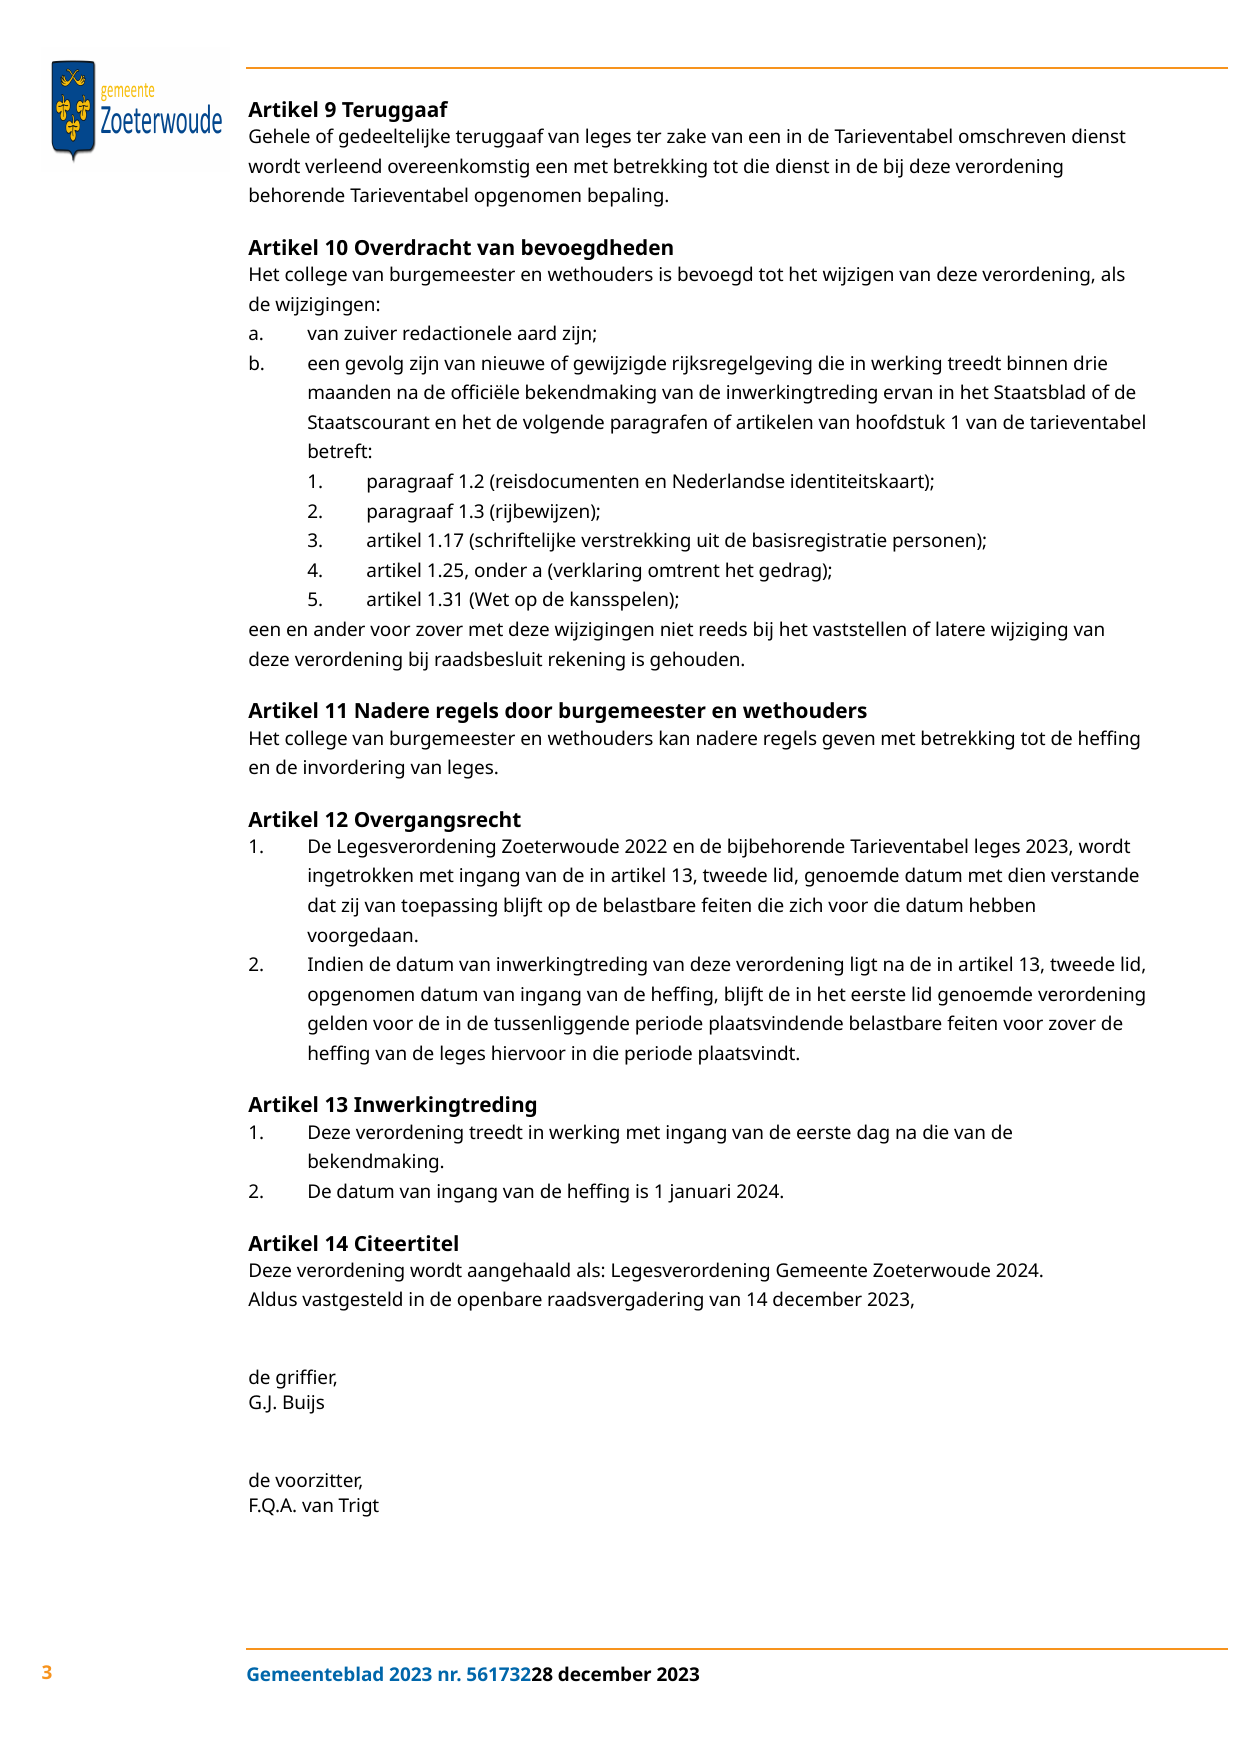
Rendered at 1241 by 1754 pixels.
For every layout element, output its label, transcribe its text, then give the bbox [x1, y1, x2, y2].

list van zuiver redactionele aard zijn; [248, 320, 1152, 346]
list Indien de datum van inwerkingtreding van deze verordening ligt na de in artikel 13, tweede lid, opgenomen datum van ingang van de heffing, blijft de in het eerste lid genoemde verordening gelden voor de in de tussenliggende periode plaatsvindende belastbare feiten voor zover de heffing van de leges hiervoor in die periode plaatsvindt. [248, 951, 1152, 1066]
list artikel 1.25, onder a (verklaring omtrent het gedrag); [307, 557, 1152, 583]
list Deze verordening treedt in werking met ingang van de eerste dag na die van de bekendmaking. [248, 1119, 1152, 1174]
text de voorzitter, [248, 1467, 1152, 1492]
text Artikel 9 Teruggaaf [248, 95, 1152, 123]
text Het college van burgemeester en wethouders is bevoegd tot het wijzigen van deze verordening, als de wijzigingen: [248, 261, 1152, 317]
list paragraaf 1.3 (rijbewijzen); [307, 498, 1152, 524]
text een en ander voor zover met deze wijzigingen niet reeds bij het vaststellen of latere wijziging van deze verordening bij raadsbesluit rekening is gehouden. [248, 616, 1152, 672]
text Artikel 11 Nadere regels door burgemeester en wethouders [248, 696, 1152, 725]
text F.Q.A. van Trigt [248, 1492, 1152, 1518]
list De Legesverordening Zoeterwoude 2022 en de bijbehorende Tarieventabel leges 2023, wordt ingetrokken met ingang van de in artikel 13, tweede lid, genoemde datum met dien verstande dat zij van toepassing blijft op de belastbare feiten die zich voor die datum hebben voorgedaan. [248, 833, 1152, 948]
text Artikel 12 Overgangsrecht [248, 805, 1152, 833]
list artikel 1.17 (schriftelijke verstrekking uit de basisregistratie personen); [307, 527, 1152, 553]
text Artikel 10 Overdracht van bevoegdheden [248, 233, 1152, 261]
text Artikel 13 Inwerkingtreding [248, 1091, 1152, 1119]
list artikel 1.31 (Wet op de kansspelen); [307, 587, 1152, 612]
list De datum van ingang van de heffing is 1 januari 2024. [248, 1178, 1152, 1204]
text Het college van burgemeester en wethouders kan nadere regels geven met betrekking tot de heffing en de invordering van leges. [248, 725, 1152, 780]
text G.J. Buijs [248, 1389, 1152, 1415]
text Deze verordening wordt aangehaald als: Legesverordening Gemeente Zoeterwoude 2024. [248, 1257, 1152, 1283]
text de griffier, [248, 1364, 1152, 1389]
text Gehele of gedeeltelijke teruggaaf van leges ter zake van een in de Tarieventabel omschreven dienst wordt verleend overeenkomstig een met betrekking tot die dienst in de bij deze verordening behorende Tarieventabel opgenomen bepaling. [248, 123, 1152, 208]
list een gevolg zijn van nieuwe of gewijzigde rijksregelgeving die in werking treedt binnen drie maanden na de officiële bekendmaking van de inwerkingtreding ervan in het Staatsblad of de Staatscourant en het de volgende paragrafen of artikelen van hoofdstuk 1 van de tarieventabel betreft: [248, 350, 1152, 464]
text Artikel 14 Citeertitel [248, 1229, 1152, 1257]
picture [41, 47, 231, 172]
list paragraaf 1.2 (reisdocumenten en Nederlandse identiteitskaart); [307, 468, 1152, 494]
text Aldus vastgesteld in de openbare raadsvergadering van 14 december 2023, [248, 1287, 1152, 1312]
